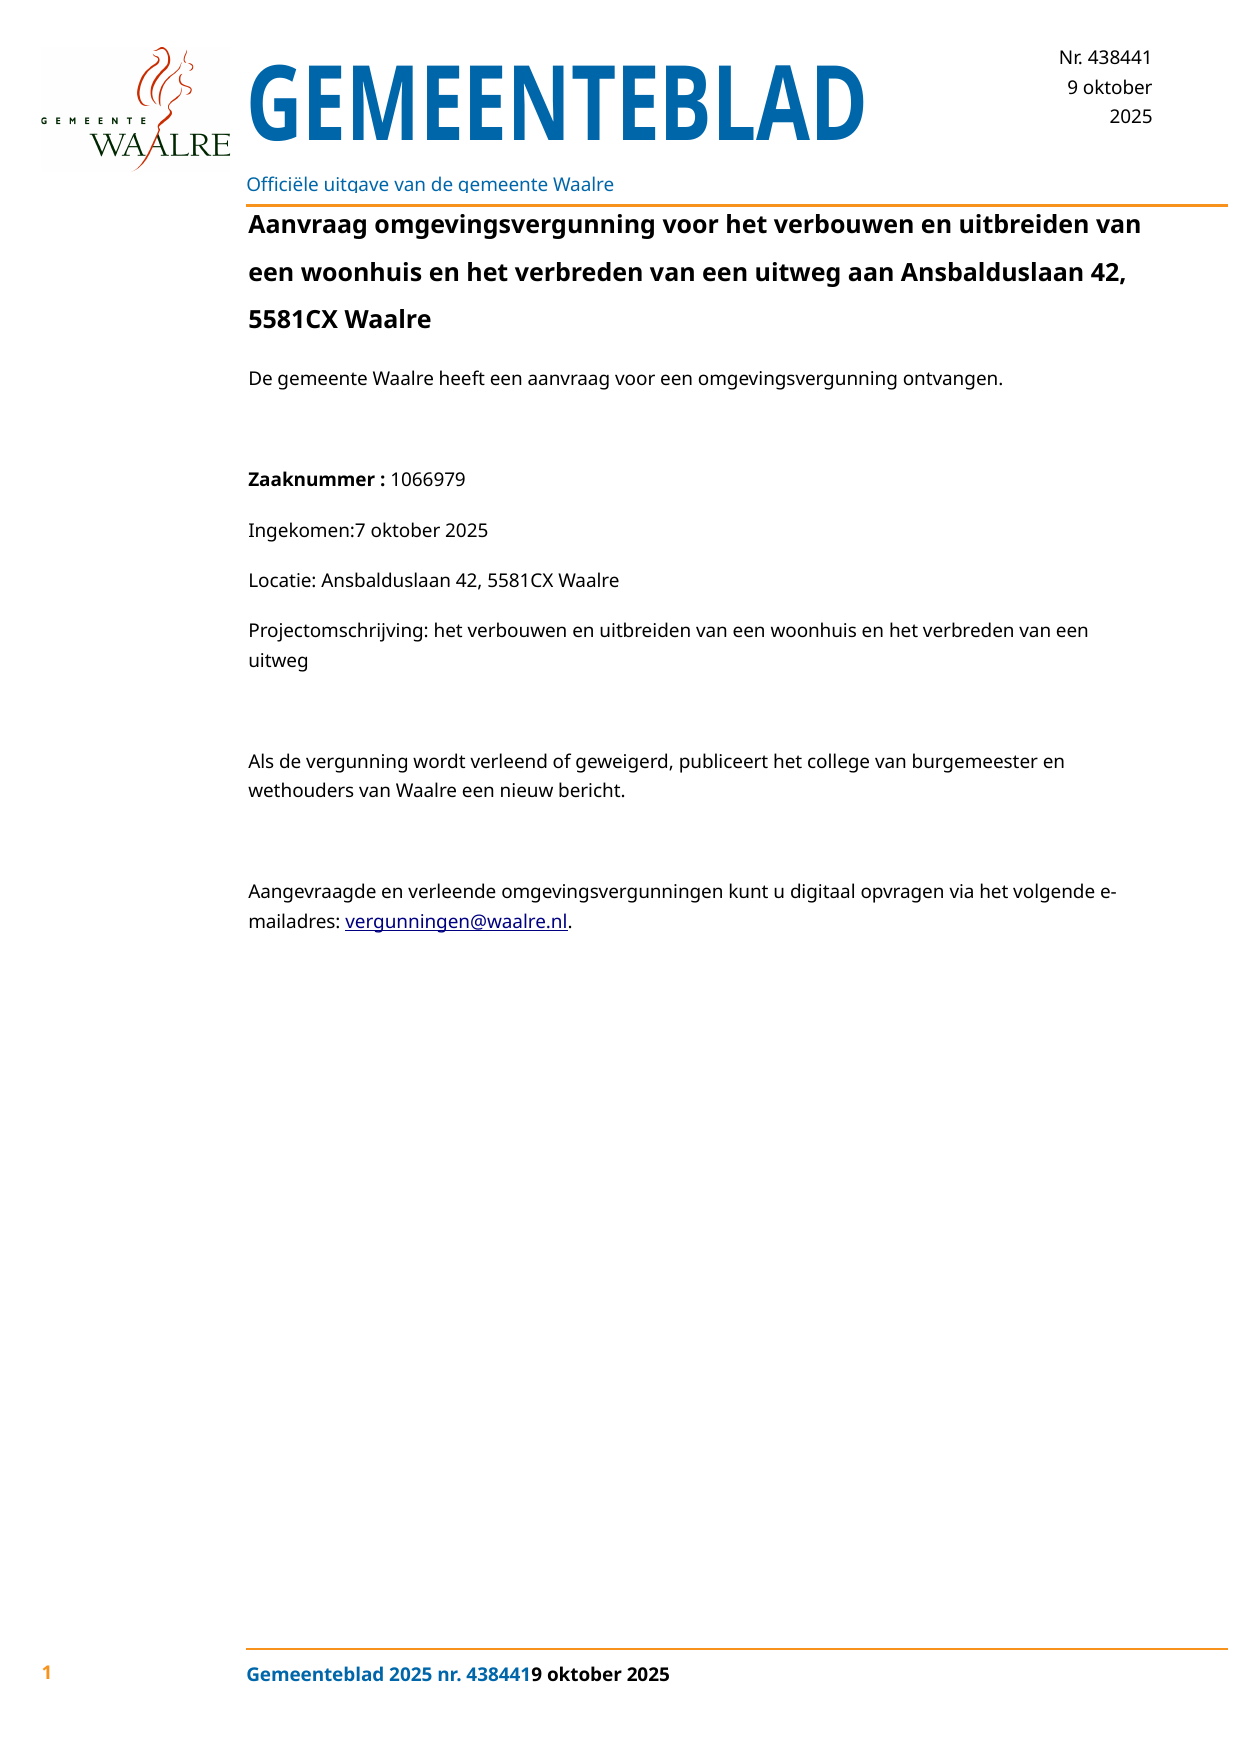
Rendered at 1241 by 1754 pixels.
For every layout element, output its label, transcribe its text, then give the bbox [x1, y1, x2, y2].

text Ingekomen:7 oktober 2025 [248, 517, 1152, 542]
text De gemeente Waalre heeft een aanvraag voor een omgevingsvergunning ontvangen. [248, 366, 1152, 391]
text Aangevraagde en verleende omgevingsvergunningen kunt u digitaal opvragen via het volgende e-mailadres: vergunningen@waalre.nl. [248, 878, 1152, 934]
text Projectomschrijving: het verbouwen en uitbreiden van een woonhuis en het verbreden van een uitweg [248, 618, 1152, 673]
text Aanvraag omgevingsvergunning voor het verbouwen en uitbreiden van een woonhuis en het verbreden van een uitweg aan Ansbalduslaan 42, 5581CX Waalre [248, 207, 1152, 336]
text Zaaknummer : 1066979 [248, 466, 1152, 492]
picture [41, 47, 231, 172]
text Als de vergunning wordt verleend of geweigerd, publiceert het college van burgemeester en wethouders van Waalre een nieuw bericht. [248, 748, 1152, 803]
text Locatie: Ansbalduslaan 42, 5581CX Waalre [248, 567, 1152, 593]
